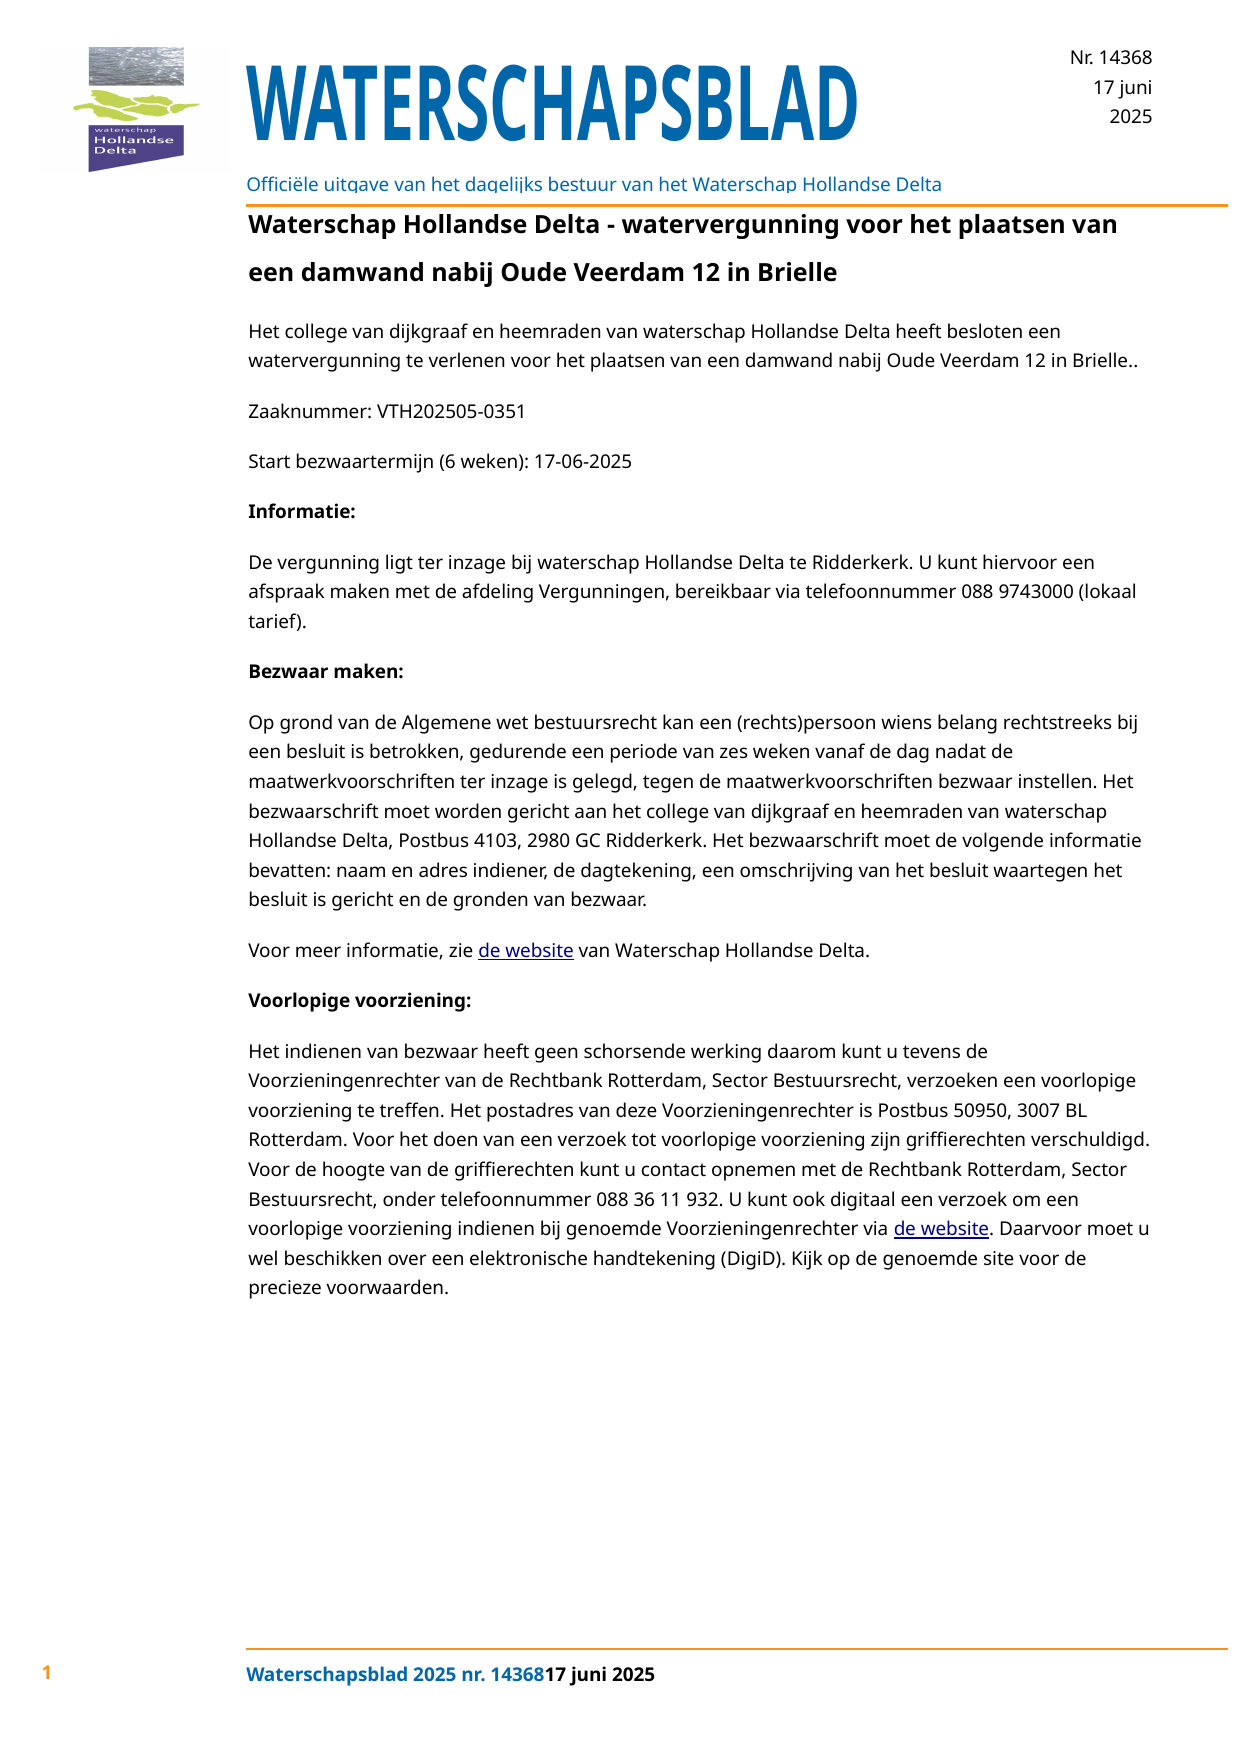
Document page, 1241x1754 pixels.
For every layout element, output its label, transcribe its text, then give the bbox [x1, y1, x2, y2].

text Bezwaar maken: [248, 659, 1152, 684]
text Het indienen van bezwaar heeft geen schorsende werking daarom kunt u tevens de Voorzieningenrechter van de Rechtbank Rotterdam, Sector Bestuursrecht, verzoeken een voorlopige voorziening te treffen. Het postadres van deze Voorzieningenrechter is Postbus 50950, 3007 BL Rotterdam. Voor het doen van een verzoek tot voorlopige voorziening zijn griffierechten verschuldigd. Voor de hoogte van de griffierechten kunt u contact opnemen met de Rechtbank Rotterdam, Sector Bestuursrecht, onder telefoonnummer 088 36 11 932. U kunt ook digitaal een verzoek om een voorlopige voorziening indienen bij genoemde Voorzieningenrechter via de website. Daarvoor moet u wel beschikken over een elektronische handtekening (DigiD). Kijk op de genoemde site voor de precieze voorwaarden. [248, 1038, 1152, 1300]
text De vergunning ligt ter inzage bij waterschap Hollandse Delta te Ridderkerk. U kunt hiervoor een afspraak maken met de afdeling Vergunningen, bereikbaar via telefoonnummer 088 9743000 (lokaal tarief). [248, 549, 1152, 634]
text Op grond van de Algemene wet bestuursrecht kan een (rechts)persoon wiens belang rechtstreeks bij een besluit is betrokken, gedurende een periode van zes weken vanaf de dag nadat de maatwerkvoorschriften ter inzage is gelegd, tegen de maatwerkvoorschriften bezwaar instellen. Het bezwaarschrift moet worden gericht aan het college van dijkgraaf en heemraden van waterschap Hollandse Delta, Postbus 4103, 2980 GC Ridderkerk. Het bezwaarschrift moet de volgende informatie bevatten: naam en adres indiener, de dagtekening, een omschrijving van het besluit waartegen het besluit is gericht en de gronden van bezwaar. [248, 709, 1152, 912]
picture [41, 47, 231, 172]
text Voor meer informatie, zie de website van Waterschap Hollandse Delta. [248, 937, 1152, 963]
text Informatie: [248, 499, 1152, 524]
text Zaaknummer: VTH202505-0351 [248, 398, 1152, 424]
text Voorlopige voorziening: [248, 987, 1152, 1013]
text Het college van dijkgraaf en heemraden van waterschap Hollandse Delta heeft besloten een watervergunning te verlenen voor het plaatsen van een damwand nabij Oude Veerdam 12 in Brielle.. [248, 318, 1152, 373]
text Start bezwaartermijn (6 weken): 17-06-2025 [248, 448, 1152, 474]
text Waterschap Hollandse Delta - watervergunning voor het plaatsen van een damwand nabij Oude Veerdam 12 in Brielle [248, 207, 1152, 288]
